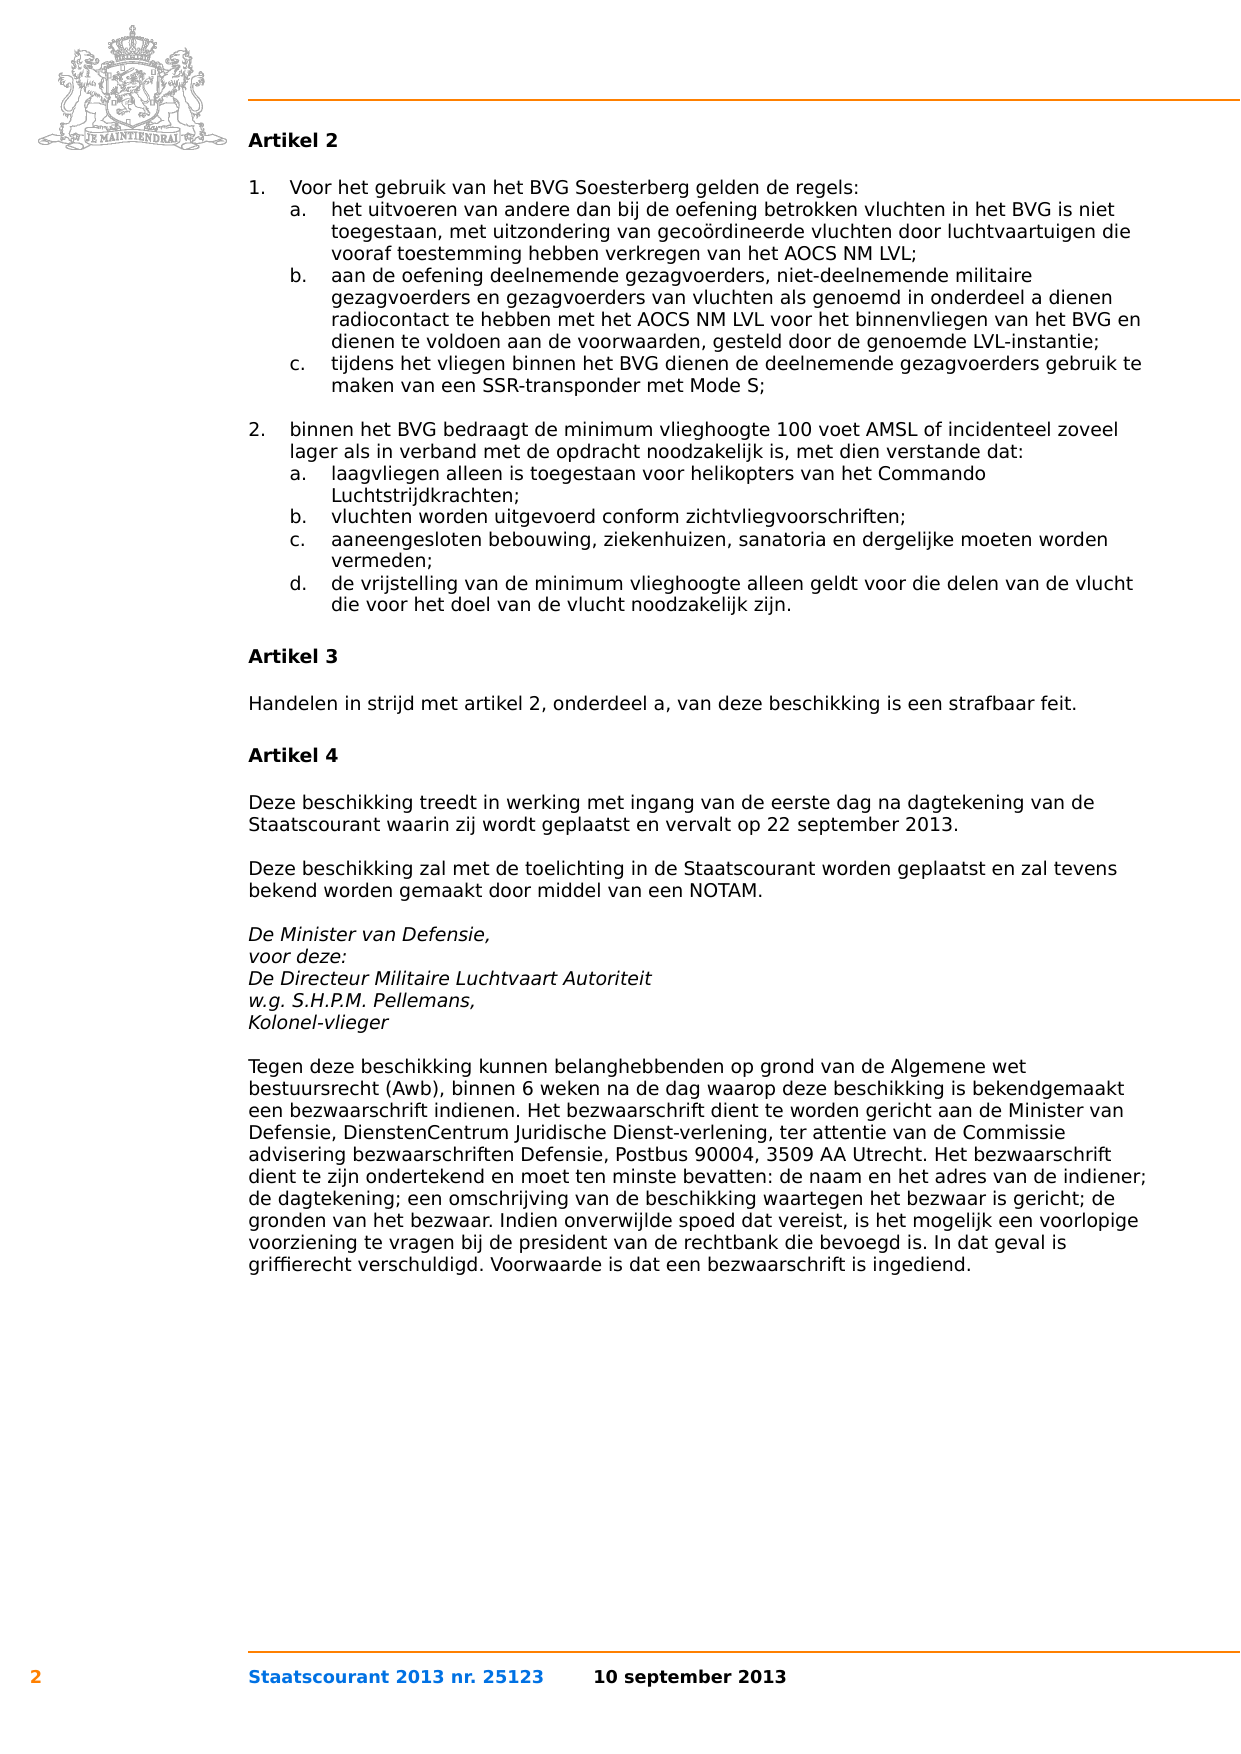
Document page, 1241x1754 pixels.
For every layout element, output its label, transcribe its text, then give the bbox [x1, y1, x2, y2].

subtitle Artikel 4 [248, 745, 1163, 767]
text a. het uitvoeren van andere dan bij de oefening betrokken vluchten in het BVG is niet toegestaan, met uitzondering van gecoördineerde vluchten door luchtvaartuigen die vooraf toestemming hebben verkregen van het AOCS NM LVL; [289, 199, 1163, 265]
text 1. Voor het gebruik van het BVG Soesterberg gelden de regels: [248, 177, 1163, 199]
picture [38, 25, 227, 150]
text Handelen in strijd met artikel 2, onderdeel a, van deze beschikking is een strafbaar feit. [248, 693, 1163, 715]
subtitle Artikel 2 [248, 130, 1163, 152]
text c. aaneengesloten bebouwing, ziekenhuizen, sanatoria en dergelijke moeten worden vermeden; [289, 528, 1163, 572]
text b. aan de oefening deelnemende gezagvoerders, niet-deelnemende militaire gezagvoerders en gezagvoerders van vluchten als genoemd in onderdeel a dienen radiocontact te hebben met het AOCS NM LVL voor het binnenvliegen van het BVG en dienen te voldoen aan de voorwaarden, gesteld door de genoemde LVL-instantie; [289, 265, 1163, 353]
text d. de vrijstelling van de minimum vlieghoogte alleen geldt voor die delen van de vlucht die voor het doel van de vlucht noodzakelijk zijn. [289, 572, 1163, 616]
text Deze beschikking zal met de toelichting in de Staatscourant worden geplaatst en zal tevens bekend worden gemaakt door middel van een NOTAM. [248, 858, 1163, 902]
subtitle Artikel 3 [248, 646, 1163, 668]
text Deze beschikking treedt in werking met ingang van de eerste dag na dagtekening van de Staatscourant waarin zij wordt geplaatst en vervalt op 22 september 2013. [248, 792, 1163, 836]
text c. tijdens het vliegen binnen het BVG dienen de deelnemende gezagvoerders gebruik te maken van een SSR-transponder met Mode S; [289, 353, 1163, 397]
text Tegen deze beschikking kunnen belanghebbenden op grond van de Algemene wet bestuursrecht (Awb), binnen 6 weken na de dag waarop deze beschikking is bekendgemaakt een bezwaarschrift indienen. Het bezwaarschrift dient te worden gericht aan de Minister van Defensie, DienstenCentrum Juridische Dienst-verlening, ter attentie van de Commissie advisering bezwaarschriften Defensie, Postbus 90004, 3509 AA Utrecht. Het bezwaarschrift dient te zijn ondertekend en moet ten minste bevatten: de naam en het adres van de indiener; de dagtekening; een omschrijving van de beschikking waartegen het bezwaar is gericht; de gronden van het bezwaar. Indien onverwijlde spoed dat vereist, is het mogelijk een voorlopige voorziening te vragen bij de president van de rechtbank die bevoegd is. In dat geval is griffierecht verschuldigd. Voorwaarde is dat een bezwaarschrift is ingediend. [248, 1056, 1163, 1276]
text a. laagvliegen alleen is toegestaan voor helikopters van het Commando Luchtstrijdkrachten; [289, 462, 1163, 506]
text De Minister van Defensie, voor deze: De Directeur Militaire Luchtvaart Autoriteit w.g. S.H.P.M. Pellemans, Kolonel-vlieger [248, 924, 1163, 1034]
text b. vluchten worden uitgevoerd conform zichtvliegvoorschriften; [289, 506, 1163, 528]
text 2. binnen het BVG bedraagt de minimum vlieghoogte 100 voet AMSL of incidenteel zoveel lager als in verband met de opdracht noodzakelijk is, met dien verstande dat: [248, 418, 1163, 462]
